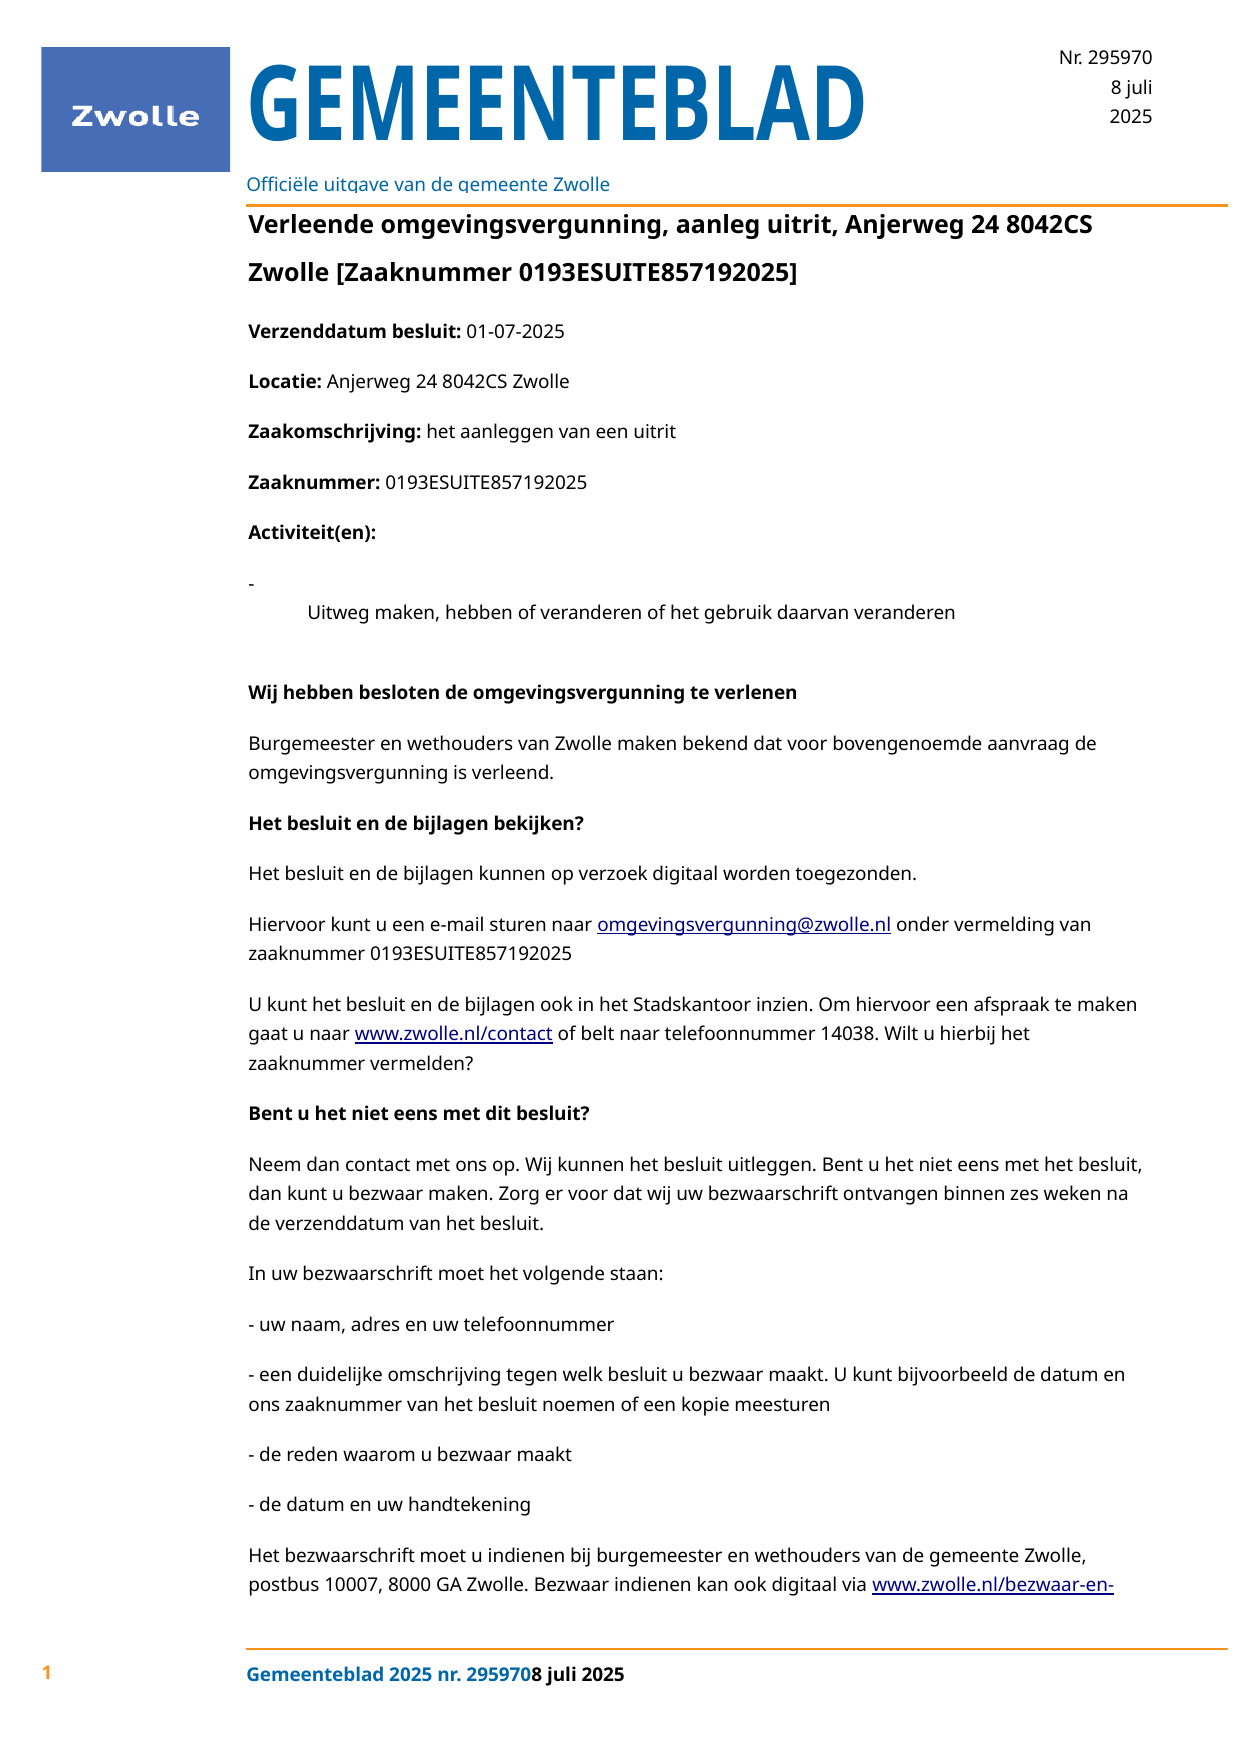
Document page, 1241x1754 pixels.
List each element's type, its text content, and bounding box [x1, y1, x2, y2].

text Het besluit en de bijlagen bekijken? [248, 810, 1152, 836]
text - de datum en uw handtekening [248, 1492, 1152, 1517]
picture [41, 47, 231, 172]
text Hiervoor kunt u een e-mail sturen naar omgevingsvergunning@zwolle.nl onder vermelding van zaaknummer 0193ESUITE857192025 [248, 911, 1152, 966]
text - een duidelijke omschrijving tegen welk besluit u bezwaar maakt. U kunt bijvoorbeeld de datum en ons zaaknummer van het besluit noemen of een kopie meesturen [248, 1361, 1152, 1417]
text Verleende omgevingsvergunning, aanleg uitrit, Anjerweg 24 8042CS Zwolle [Zaaknummer 0193ESUITE857192025] [248, 207, 1152, 288]
text Het bezwaarschrift moet u indienen bij burgemeester en wethouders van de gemeente Zwolle, postbus 10007, 8000 GA Zwolle. Bezwaar indienen kan ook digitaal via www.zwolle.nl/bezwaar-en- [248, 1542, 1152, 1597]
text Burgemeester en wethouders van Zwolle maken bekend dat voor bovengenoemde aanvraag de omgevingsvergunning is verleend. [248, 730, 1152, 785]
text Zaaknummer: 0193ESUITE857192025 [248, 469, 1152, 495]
text Het besluit en de bijlagen kunnen op verzoek digitaal worden toegezonden. [248, 860, 1152, 886]
text Locatie: Anjerweg 24 8042CS Zwolle [248, 368, 1152, 394]
text - uw naam, adres en uw telefoonnummer [248, 1311, 1152, 1337]
text U kunt het besluit en de bijlagen ook in het Stadskantoor inzien. Om hiervoor een afspraak te maken gaat u naar www.zwolle.nl/contact of belt naar telefoonnummer 14038. Wilt u hierbij het zaaknummer vermelden? [248, 991, 1152, 1076]
text Bent u het niet eens met dit besluit? [248, 1100, 1152, 1126]
text Zaakomschrijving: het aanleggen van een uitrit [248, 419, 1152, 444]
text Activiteit(en): [248, 519, 1152, 545]
text - de reden waarom u bezwaar maakt [248, 1441, 1152, 1467]
list Uitweg maken, hebben of veranderen of het gebruik daarvan veranderen [248, 599, 1152, 625]
text Wij hebben besloten de omgevingsvergunning te verlenen [248, 679, 1152, 705]
text Neem dan contact met ons op. Wij kunnen het besluit uitleggen. Bent u het niet eens met het besluit, dan kunt u bezwaar maken. Zorg er voor dat wij uw bezwaarschrift ontvangen binnen zes weken na de verzenddatum van het besluit. [248, 1151, 1152, 1236]
text In uw bezwaarschrift moet het volgende staan: [248, 1260, 1152, 1286]
text Verzenddatum besluit: 01-07-2025 [248, 318, 1152, 344]
